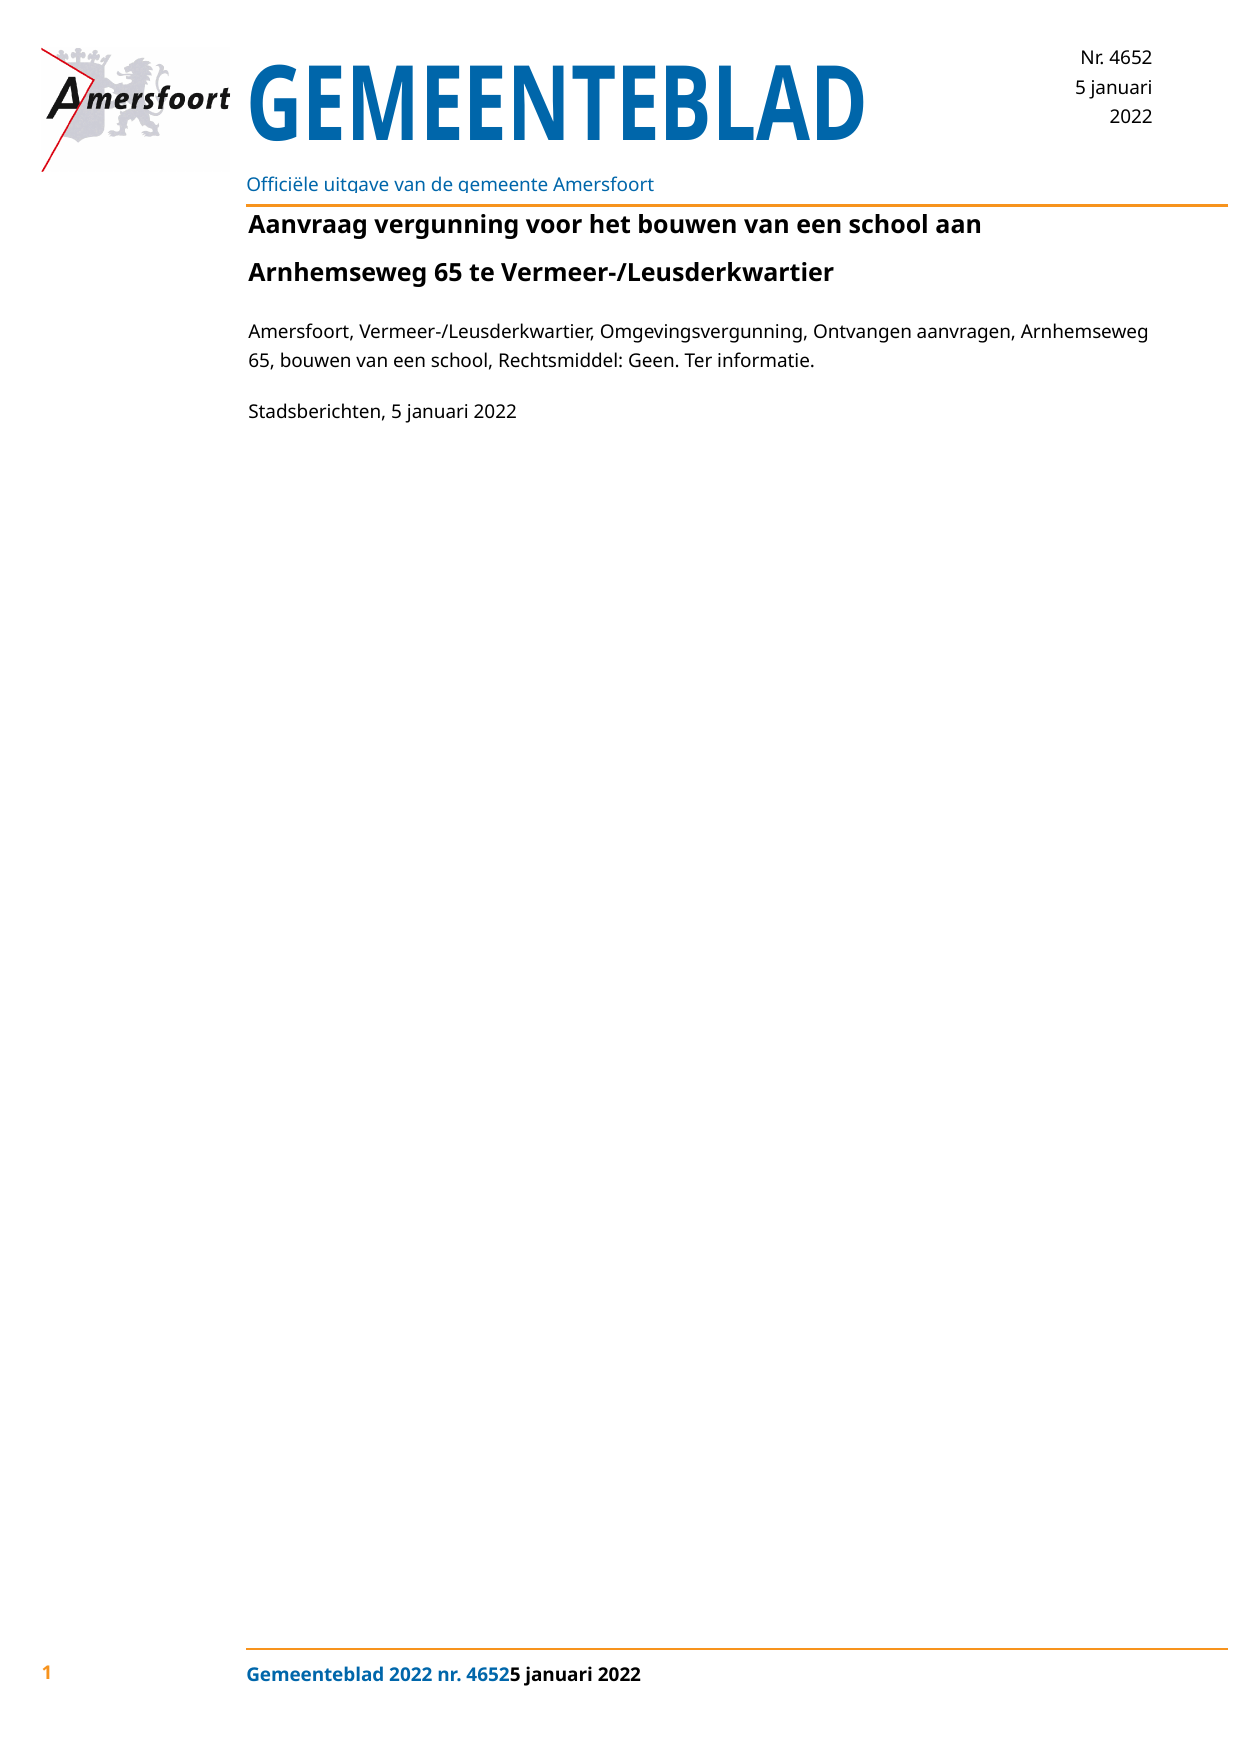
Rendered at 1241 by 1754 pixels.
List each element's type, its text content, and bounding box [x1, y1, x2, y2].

text Aanvraag vergunning voor het bouwen van een school aan Arnhemseweg 65 te Vermeer-/Leusderkwartier [248, 207, 1152, 288]
text Stadsberichten, 5 januari 2022 [248, 398, 1152, 424]
picture [41, 47, 231, 172]
text Amersfoort, Vermeer-/Leusderkwartier, Omgevingsvergunning, Ontvangen aanvragen, Arnhemseweg 65, bouwen van een school, Rechtsmiddel: Geen. Ter informatie. [248, 318, 1152, 373]
